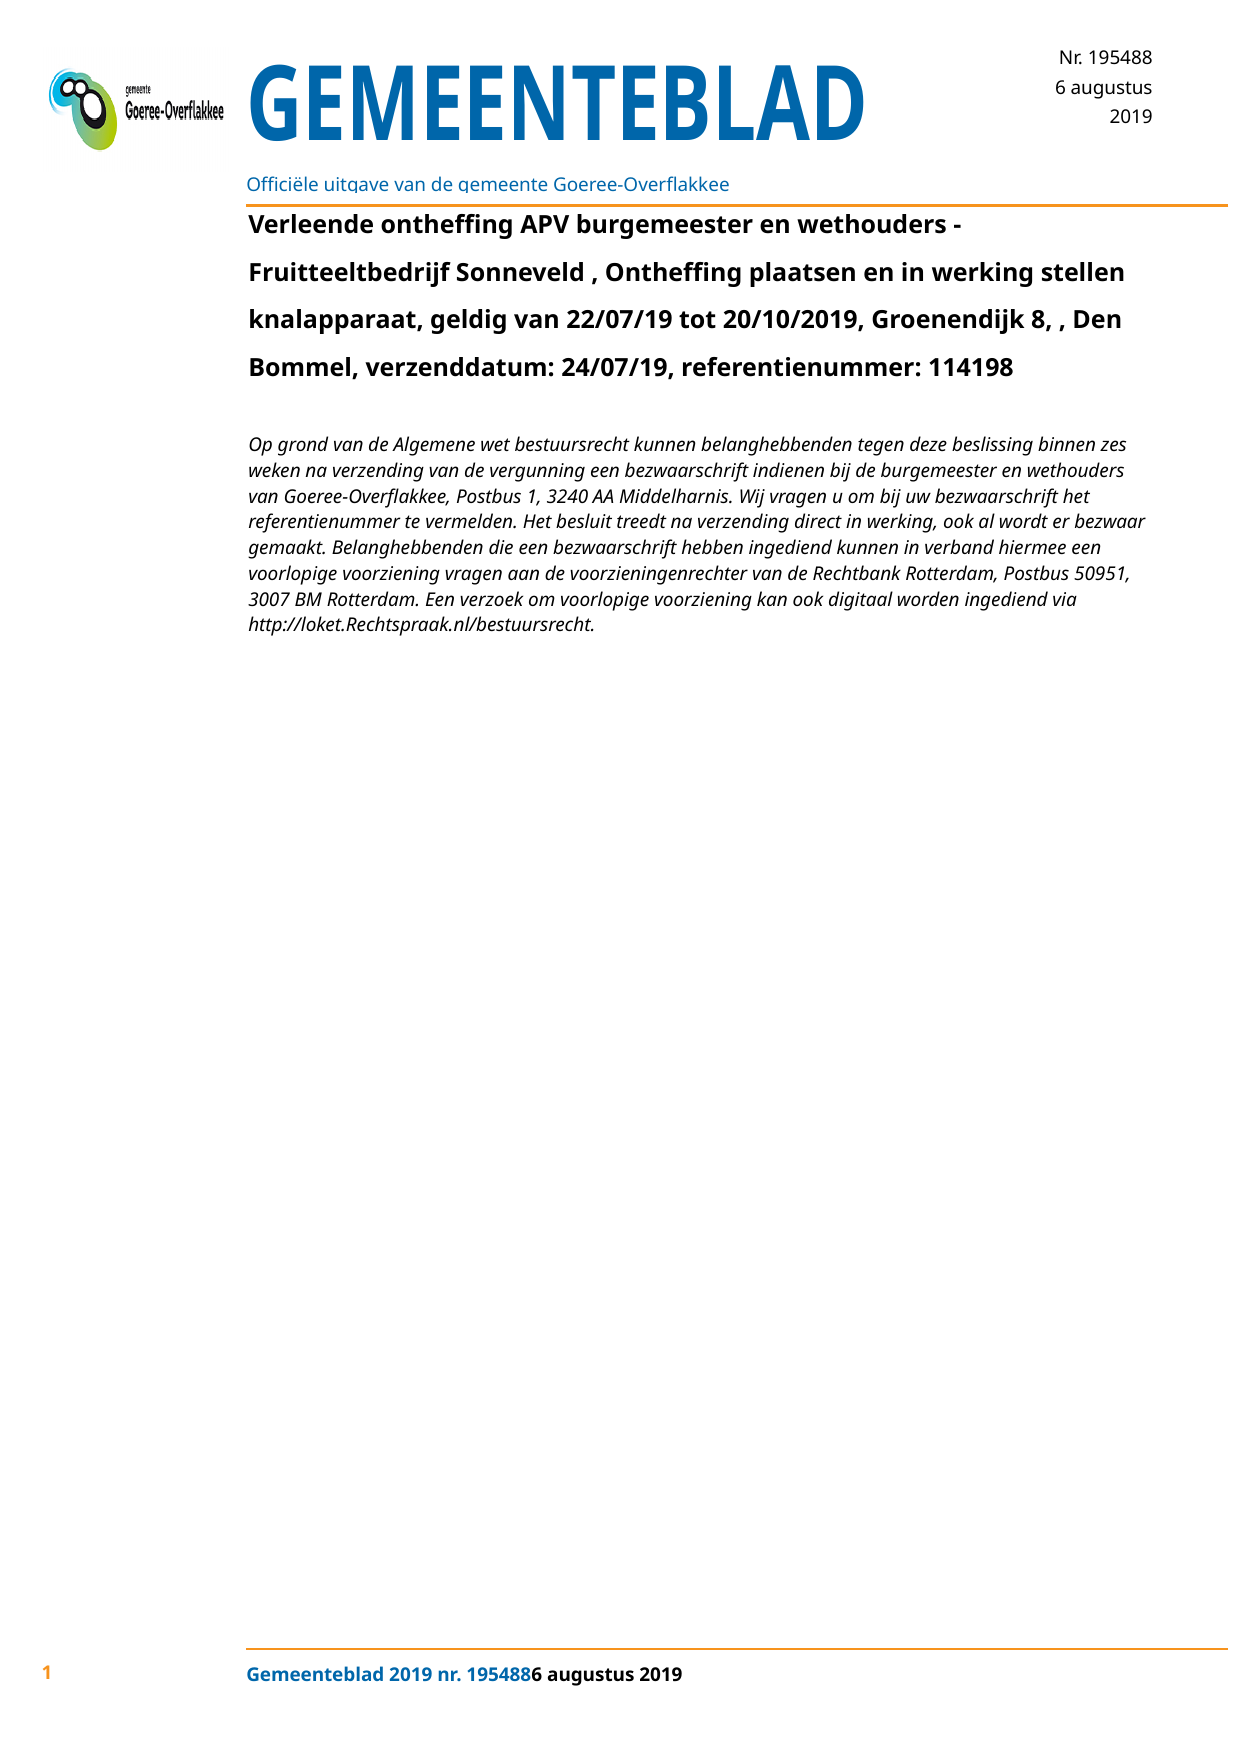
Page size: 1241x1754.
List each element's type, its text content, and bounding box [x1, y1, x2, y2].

picture [41, 47, 231, 172]
text Verleende ontheffing APV burgemeester en wethouders - Fruitteeltbedrijf Sonneveld , Ontheffing plaatsen en in werking stellen knalapparaat, geldig van 22/07/19 tot 20/10/2019, Groenendijk 8, , Den Bommel, verzenddatum: 24/07/19, referentienummer: 114198 [248, 207, 1152, 384]
text Op grond van de Algemene wet bestuursrecht kunnen belanghebbenden tegen deze beslissing binnen zes weken na verzending van de vergunning een bezwaarschrift indienen bij de burgemeester en wethouders van Goeree-Overflakkee, Postbus 1, 3240 AA Middelharnis. Wij vragen u om bij uw bezwaarschrift het referentienummer te vermelden. Het besluit treedt na verzending direct in werking, ook al wordt er bezwaar gemaakt. Belanghebbenden die een bezwaarschrift hebben ingediend kunnen in verband hiermee een voorlopige voorziening vragen aan de voorzieningenrechter van de Rechtbank Rotterdam, Postbus 50951, 3007 BM Rotterdam. Een verzoek om voorlopige voorziening kan ook digitaal worden ingediend via http://loket.Rechtspraak.nl/bestuursrecht. [248, 431, 1152, 637]
